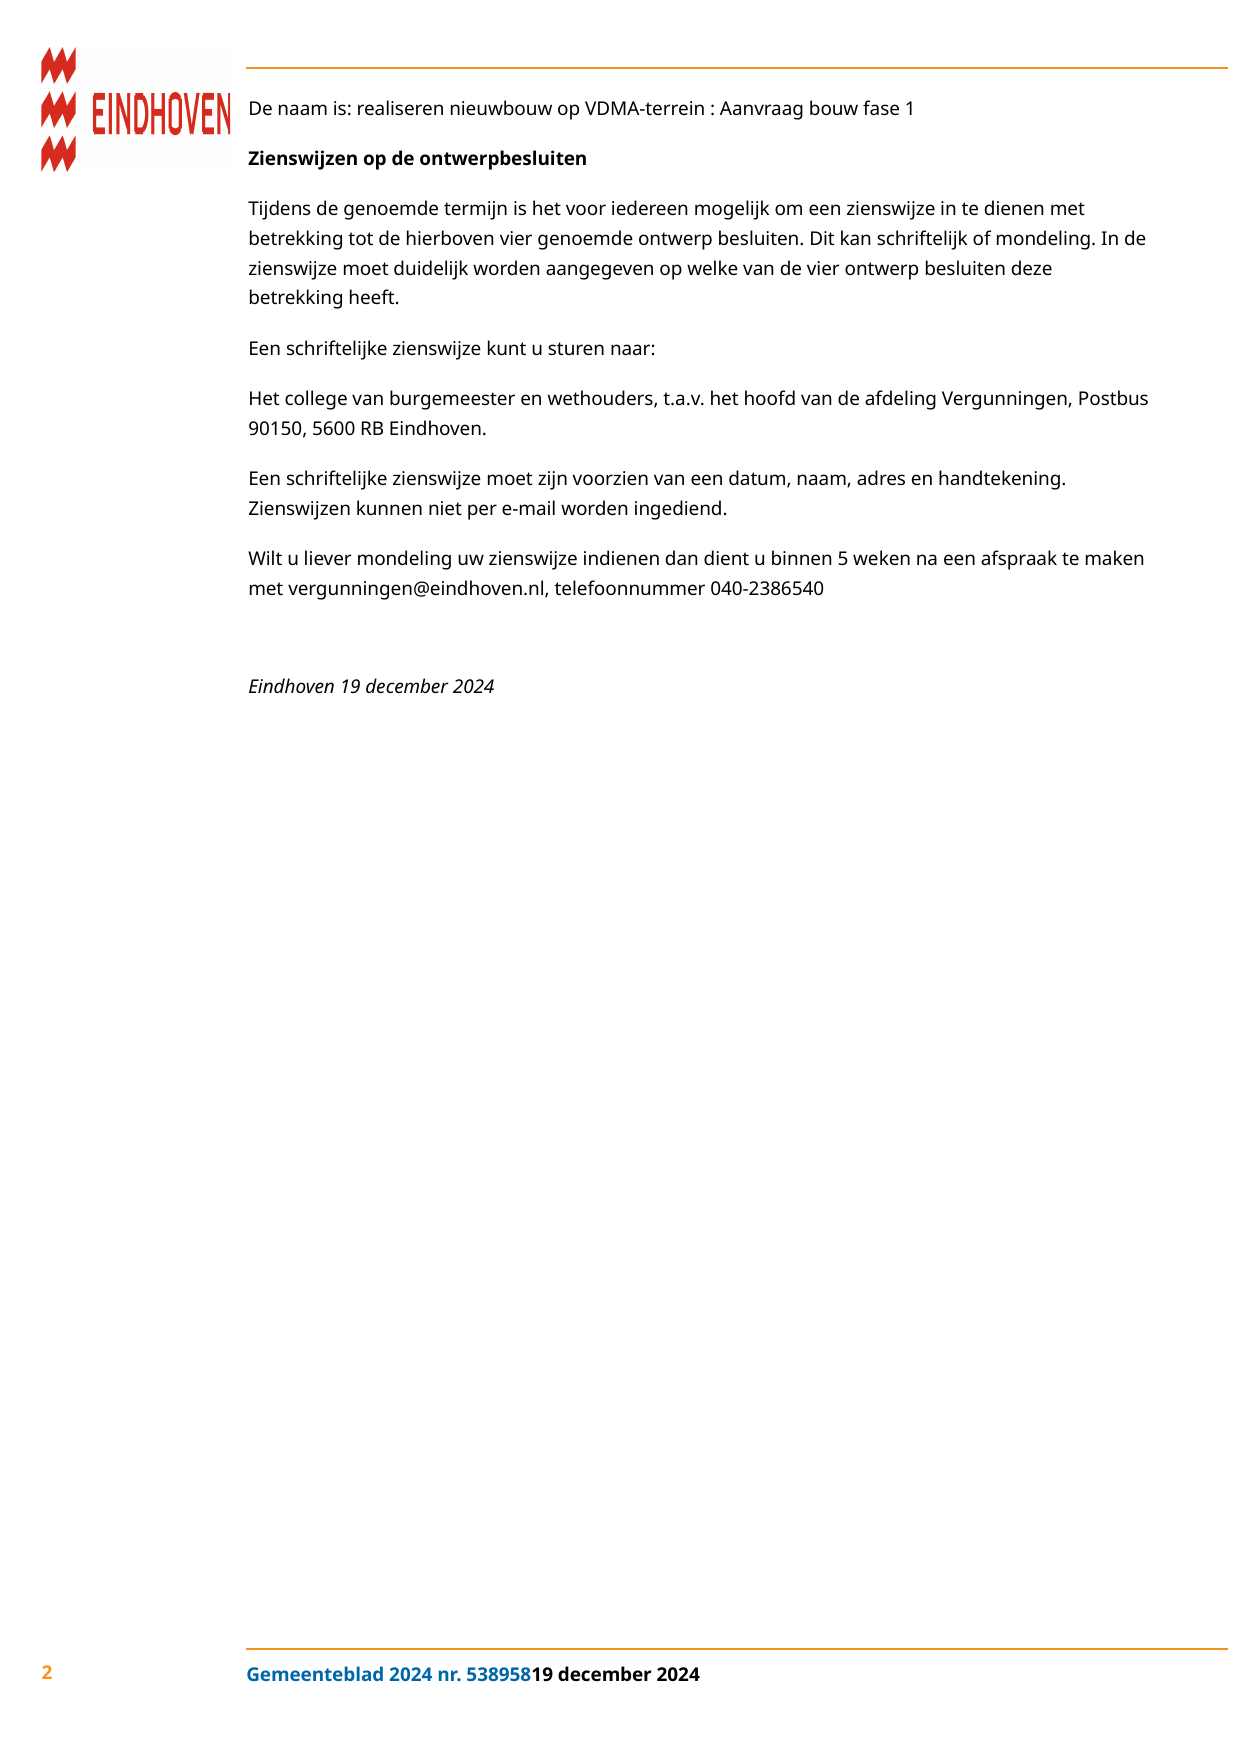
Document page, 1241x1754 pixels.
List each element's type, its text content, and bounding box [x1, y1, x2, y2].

text Een schriftelijke zienswijze moet zijn voorzien van een datum, naam, adres en handtekening. Zienswijzen kunnen niet per e-mail worden ingediend. [248, 465, 1152, 521]
text De naam is: realiseren nieuwbouw op VDMA-terrein : Aanvraag bouw fase 1 [248, 95, 1152, 121]
picture [41, 47, 231, 172]
text Een schriftelijke zienswijze kunt u sturen naar: [248, 335, 1152, 361]
text Eindhoven 19 december 2024 [248, 673, 1152, 699]
text Zienswijzen op de ontwerpbesluiten [248, 145, 1152, 171]
text Wilt u liever mondeling uw zienswijze indienen dan dient u binnen 5 weken na een afspraak te maken met vergunningen@eindhoven.nl, telefoonnummer 040-2386540 [248, 545, 1152, 601]
text Tijdens de genoemde termijn is het voor iedereen mogelijk om een zienswijze in te dienen met betrekking tot de hierboven vier genoemde ontwerp besluiten. Dit kan schriftelijk of mondeling. In de zienswijze moet duidelijk worden aangegeven op welke van de vier ontwerp besluiten deze betrekking heeft. [248, 196, 1152, 310]
text Het college van burgemeester en wethouders, t.a.v. het hoofd van de afdeling Vergunningen, Postbus 90150, 5600 RB Eindhoven. [248, 385, 1152, 441]
